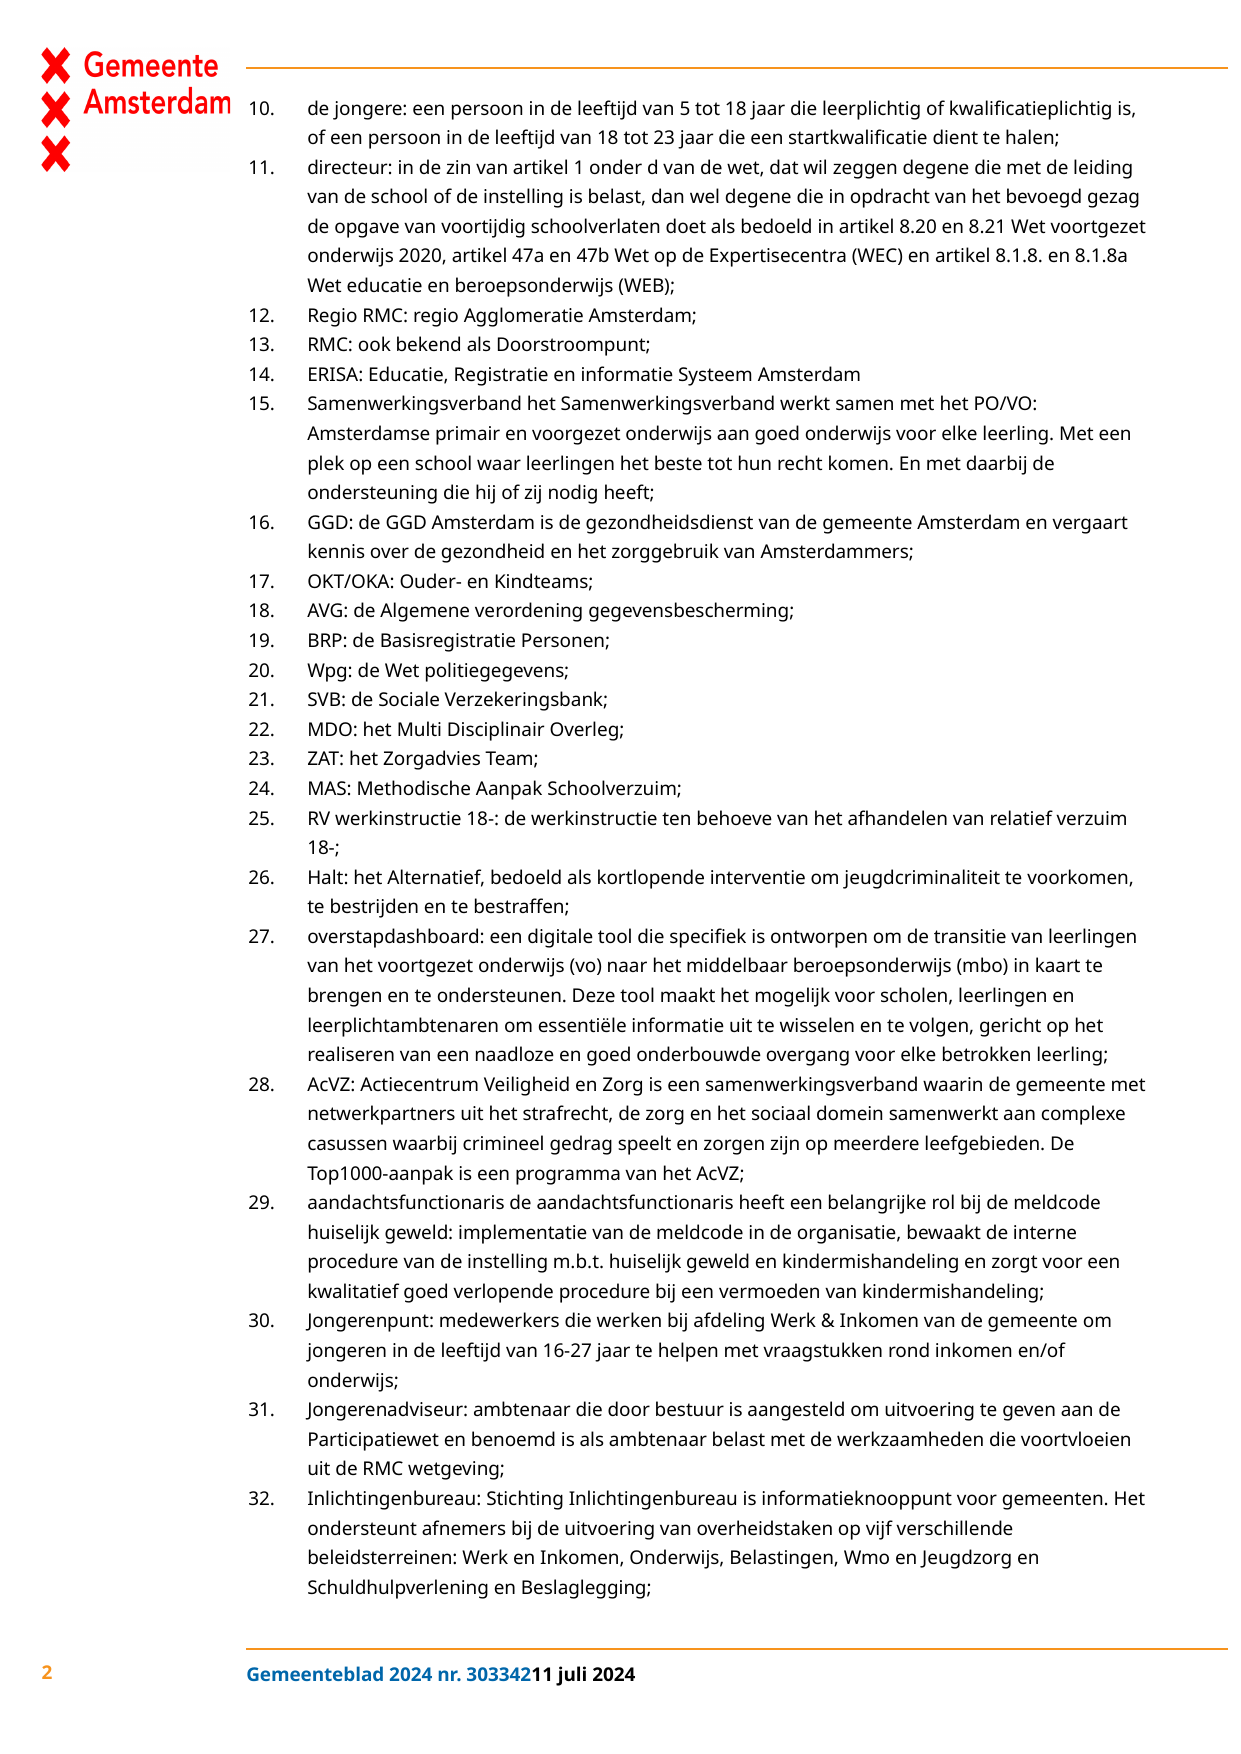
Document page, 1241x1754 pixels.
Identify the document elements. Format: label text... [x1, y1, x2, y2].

list Wpg: de Wet politiegegevens; [248, 657, 1152, 683]
list GGD: de GGD Amsterdam is de gezondheidsdienst van de gemeente Amsterdam en vergaart kennis over de gezondheid en het zorggebruik van Amsterdammers; [248, 509, 1152, 564]
list directeur: in de zin van artikel 1 onder d van de wet, dat wil zeggen degene die met de leiding van de school of de instelling is belast, dan wel degene die in opdracht van het bevoegd gezag de opgave van voortijdig schoolverlaten doet als bedoeld in artikel 8.20 en 8.21 Wet voortgezet onderwijs 2020, artikel 47a en 47b Wet op de Expertisecentra (WEC) en artikel 8.1.8. en 8.1.8a Wet educatie en beroepsonderwijs (WEB); [248, 154, 1152, 298]
list Jongerenpunt: medewerkers die werken bij afdeling Werk & Inkomen van de gemeente om jongeren in de leeftijd van 16-27 jaar te helpen met vraagstukken rond inkomen en/of onderwijs; [248, 1308, 1152, 1393]
list AcVZ: Actiecentrum Veiligheid en Zorg is een samenwerkingsverband waarin de gemeente met netwerkpartners uit het strafrecht, de zorg en het sociaal domein samenwerkt aan complexe casussen waarbij crimineel gedrag speelt en zorgen zijn op meerdere leefgebieden. De Top1000-aanpak is een programma van het AcVZ; [248, 1071, 1152, 1186]
picture [41, 47, 231, 172]
list Samenwerkingsverband het Samenwerkingsverband werkt samen met het PO/VO: Amsterdamse primair en voorgezet onderwijs aan goed onderwijs voor elke leerling. Met een plek op een school waar leerlingen het beste tot hun recht komen. En met daarbij de ondersteuning die hij of zij nodig heeft; [248, 391, 1152, 505]
list SVB: de Sociale Verzekeringsbank; [248, 686, 1152, 712]
list overstapdashboard: een digitale tool die specifiek is ontworpen om de transitie van leerlingen van het voortgezet onderwijs (vo) naar het middelbaar beroepsonderwijs (mbo) in kaart te brengen en te ondersteunen. Deze tool maakt het mogelijk voor scholen, leerlingen en leerplichtambtenaren om essentiële informatie uit te wisselen en te volgen, gericht op het realiseren van een naadloze en goed onderbouwde overgang voor elke betrokken leerling; [248, 923, 1152, 1067]
list Halt: het Alternatief, bedoeld als kortlopende interventie om jeugdcriminaliteit te voorkomen, te bestrijden en te bestraffen; [248, 864, 1152, 919]
list aandachtsfunctionaris de aandachtsfunctionaris heeft een belangrijke rol bij de meldcode huiselijk geweld: implementatie van de meldcode in de organisatie, bewaakt de interne procedure van de instelling m.b.t. huiselijk geweld en kindermishandeling en zorgt voor een kwalitatief goed verlopende procedure bij een vermoeden van kindermishandeling; [248, 1189, 1152, 1304]
list OKT/OKA: Ouder- en Kindteams; [248, 568, 1152, 594]
list Regio RMC: regio Agglomeratie Amsterdam; [248, 302, 1152, 328]
list MAS: Methodische Aanpak Schoolverzuim; [248, 775, 1152, 801]
list BRP: de Basisregistratie Personen; [248, 627, 1152, 653]
list ZAT: het Zorgadvies Team; [248, 746, 1152, 771]
list Jongerenadviseur: ambtenaar die door bestuur is aangesteld om uitvoering te geven aan de Participatiewet en benoemd is als ambtenaar belast met de werkzaamheden die voortvloeien uit de RMC wetgeving; [248, 1396, 1152, 1481]
list AVG: de Algemene verordening gegevensbescherming; [248, 598, 1152, 623]
list de jongere: een persoon in de leeftijd van 5 tot 18 jaar die leerplichtig of kwalificatieplichtig is, of een persoon in de leeftijd van 18 tot 23 jaar die een startkwalificatie dient te halen; [248, 95, 1152, 150]
list RMC: ook bekend als Doorstroompunt; [248, 331, 1152, 357]
list MDO: het Multi Disciplinair Overleg; [248, 716, 1152, 742]
list ERISA: Educatie, Registratie en informatie Systeem Amsterdam [248, 361, 1152, 387]
list RV werkinstructie 18-: de werkinstructie ten behoeve van het afhandelen van relatief verzuim 18-; [248, 805, 1152, 860]
list Inlichtingenbureau: Stichting Inlichtingenbureau is informatieknooppunt voor gemeenten. Het ondersteunt afnemers bij de uitvoering van overheidstaken op vijf verschillende beleidsterreinen: Werk en Inkomen, Onderwijs, Belastingen, Wmo en Jeugdzorg en Schuldhulpverlening en Beslaglegging; [248, 1485, 1152, 1600]
